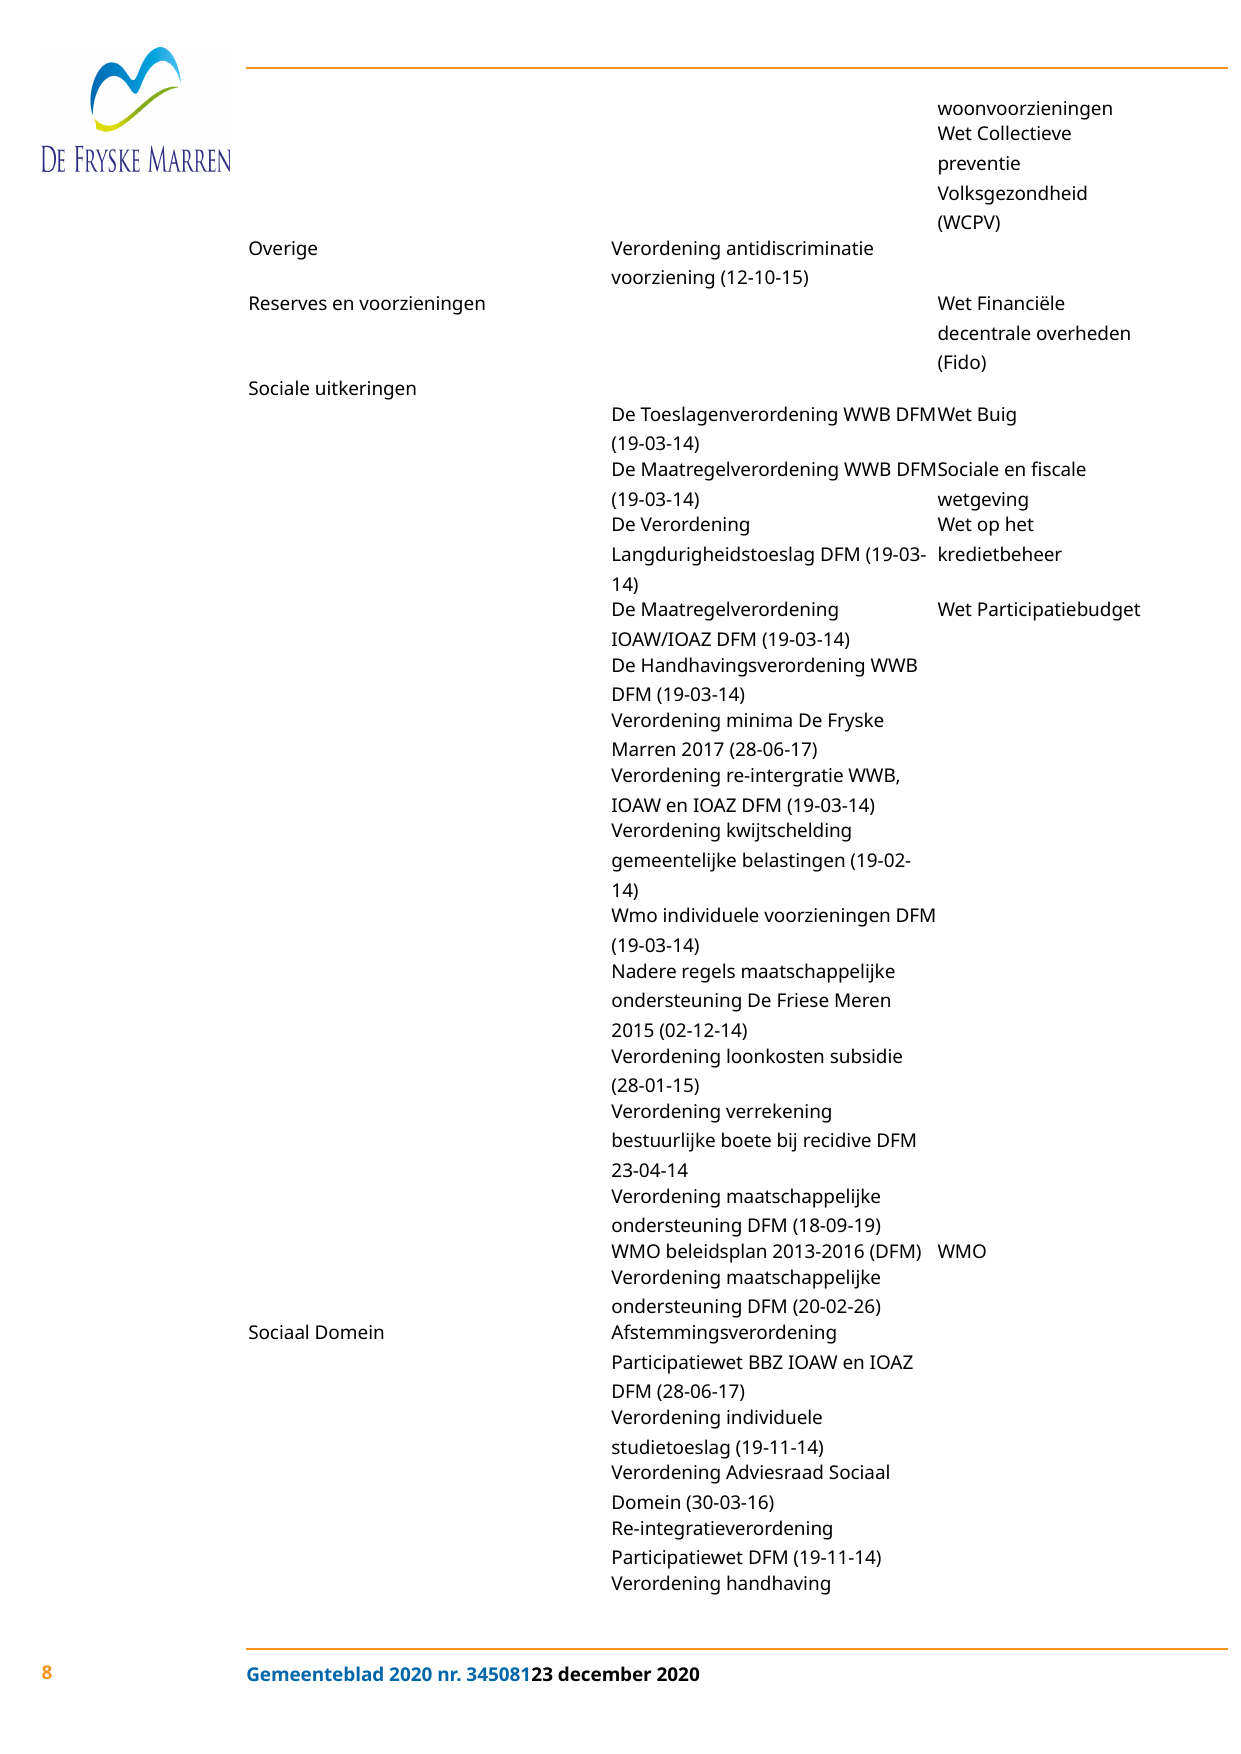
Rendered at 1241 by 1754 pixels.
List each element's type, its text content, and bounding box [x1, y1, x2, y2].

table_cell WMO [937, 1238, 1152, 1264]
table_cell [937, 1570, 1152, 1596]
table_cell [248, 1098, 611, 1183]
table_cell Nadere regels maatschappelijke ondersteuning De Friese Meren 2015 (02-12-14) [611, 958, 937, 1043]
table_cell Verordening individuele studietoeslag (19-11-14) [611, 1404, 937, 1459]
table_cell Reserves en voorzieningen [248, 290, 611, 375]
table_cell Verordening maatschappelijke ondersteuning DFM (18-09-19) [611, 1183, 937, 1238]
table_cell [248, 512, 611, 596]
table_cell [937, 763, 1152, 818]
table_cell De Verordening Langdurigheidstoeslag DFM (19-03-14) [611, 512, 937, 596]
table_cell De Maatregelverordening WWB DFM (19-03-14) [611, 456, 937, 512]
table_cell [937, 1319, 1152, 1404]
table_cell [248, 121, 611, 235]
table_cell [937, 818, 1152, 903]
table_cell Verordening kwijtschelding gemeentelijke belastingen (19-02-14) [611, 818, 937, 903]
table_cell Sociale uitkeringen [248, 375, 611, 401]
table_cell Wet Financiële decentrale overheden (Fido) [937, 290, 1152, 375]
table_cell De Maatregelverordening IOAW/IOAZ DFM (19-03-14) [611, 596, 937, 652]
table_cell Verordening loonkosten subsidie (28-01-15) [611, 1043, 937, 1098]
table_cell [937, 235, 1152, 290]
table_cell Wet Participatiebudget [937, 596, 1152, 652]
table_cell [248, 652, 611, 707]
table_cell [937, 652, 1152, 707]
table_cell [937, 1098, 1152, 1183]
table_cell Verordening Adviesraad Sociaal Domein (30-03-16) [611, 1460, 937, 1515]
table_cell [248, 1570, 611, 1596]
table_cell [248, 958, 611, 1043]
table_cell [248, 1460, 611, 1515]
table_cell [611, 95, 937, 121]
table_cell [937, 1043, 1152, 1098]
table_cell Overige [248, 235, 611, 290]
table_cell [248, 707, 611, 762]
table_cell [248, 1404, 611, 1459]
table_cell [937, 1264, 1152, 1319]
table_cell [937, 707, 1152, 762]
table_cell De Toeslagenverordening WWB DFM (19-03-14) [611, 401, 937, 456]
table_cell [248, 1043, 611, 1098]
table_cell [937, 1460, 1152, 1515]
table_cell [248, 1264, 611, 1319]
table_cell [611, 375, 937, 401]
table_cell [248, 596, 611, 652]
table_cell Verordening handhaving [611, 1570, 937, 1596]
table_cell [937, 1183, 1152, 1238]
table_cell [611, 121, 937, 235]
table_cell Verordening minima De Fryske Marren 2017 (28-06-17) [611, 707, 937, 762]
table_cell [248, 1183, 611, 1238]
picture [41, 47, 231, 172]
table_cell Sociaal Domein [248, 1319, 611, 1404]
table_cell Sociale en fiscale wetgeving [937, 456, 1152, 512]
table_cell Wmo individuele voorzieningen DFM (19-03-14) [611, 903, 937, 958]
table_cell [248, 456, 611, 512]
table_cell [248, 818, 611, 903]
table_cell Wet Buig [937, 401, 1152, 456]
table_cell [937, 1515, 1152, 1570]
table_cell Verordening maatschappelijke ondersteuning DFM (20-02-26) [611, 1264, 937, 1319]
table_cell Verordening re-intergratie WWB, IOAW en IOAZ DFM (19-03-14) [611, 763, 937, 818]
table_cell Wet op het kredietbeheer [937, 512, 1152, 596]
table_cell [248, 401, 611, 456]
table_cell Verordening antidiscriminatie voorziening (12-10-15) [611, 235, 937, 290]
table_cell Wet Collectieve preventie Volksgezondheid (WCPV) [937, 121, 1152, 235]
table_cell WMO beleidsplan 2013-2016 (DFM) [611, 1238, 937, 1264]
table_cell Afstemmingsverordening Participatiewet BBZ IOAW en IOAZ DFM (28-06-17) [611, 1319, 937, 1404]
table_cell Verordening verrekening bestuurlijke boete bij recidive DFM 23-04-14 [611, 1098, 937, 1183]
table_cell [248, 1515, 611, 1570]
table_cell [611, 290, 937, 375]
table_cell [937, 958, 1152, 1043]
table_cell De Handhavingsverordening WWB DFM (19-03-14) [611, 652, 937, 707]
table_cell [248, 763, 611, 818]
table_cell [248, 1238, 611, 1264]
table_cell [937, 375, 1152, 401]
table_cell [248, 95, 611, 121]
table_cell [937, 903, 1152, 958]
table_cell [937, 1404, 1152, 1459]
table_cell Re-integratieverordening Participatiewet DFM (19-11-14) [611, 1515, 937, 1570]
table_cell woonvoorzieningen [937, 95, 1152, 121]
table_cell [248, 903, 611, 958]
